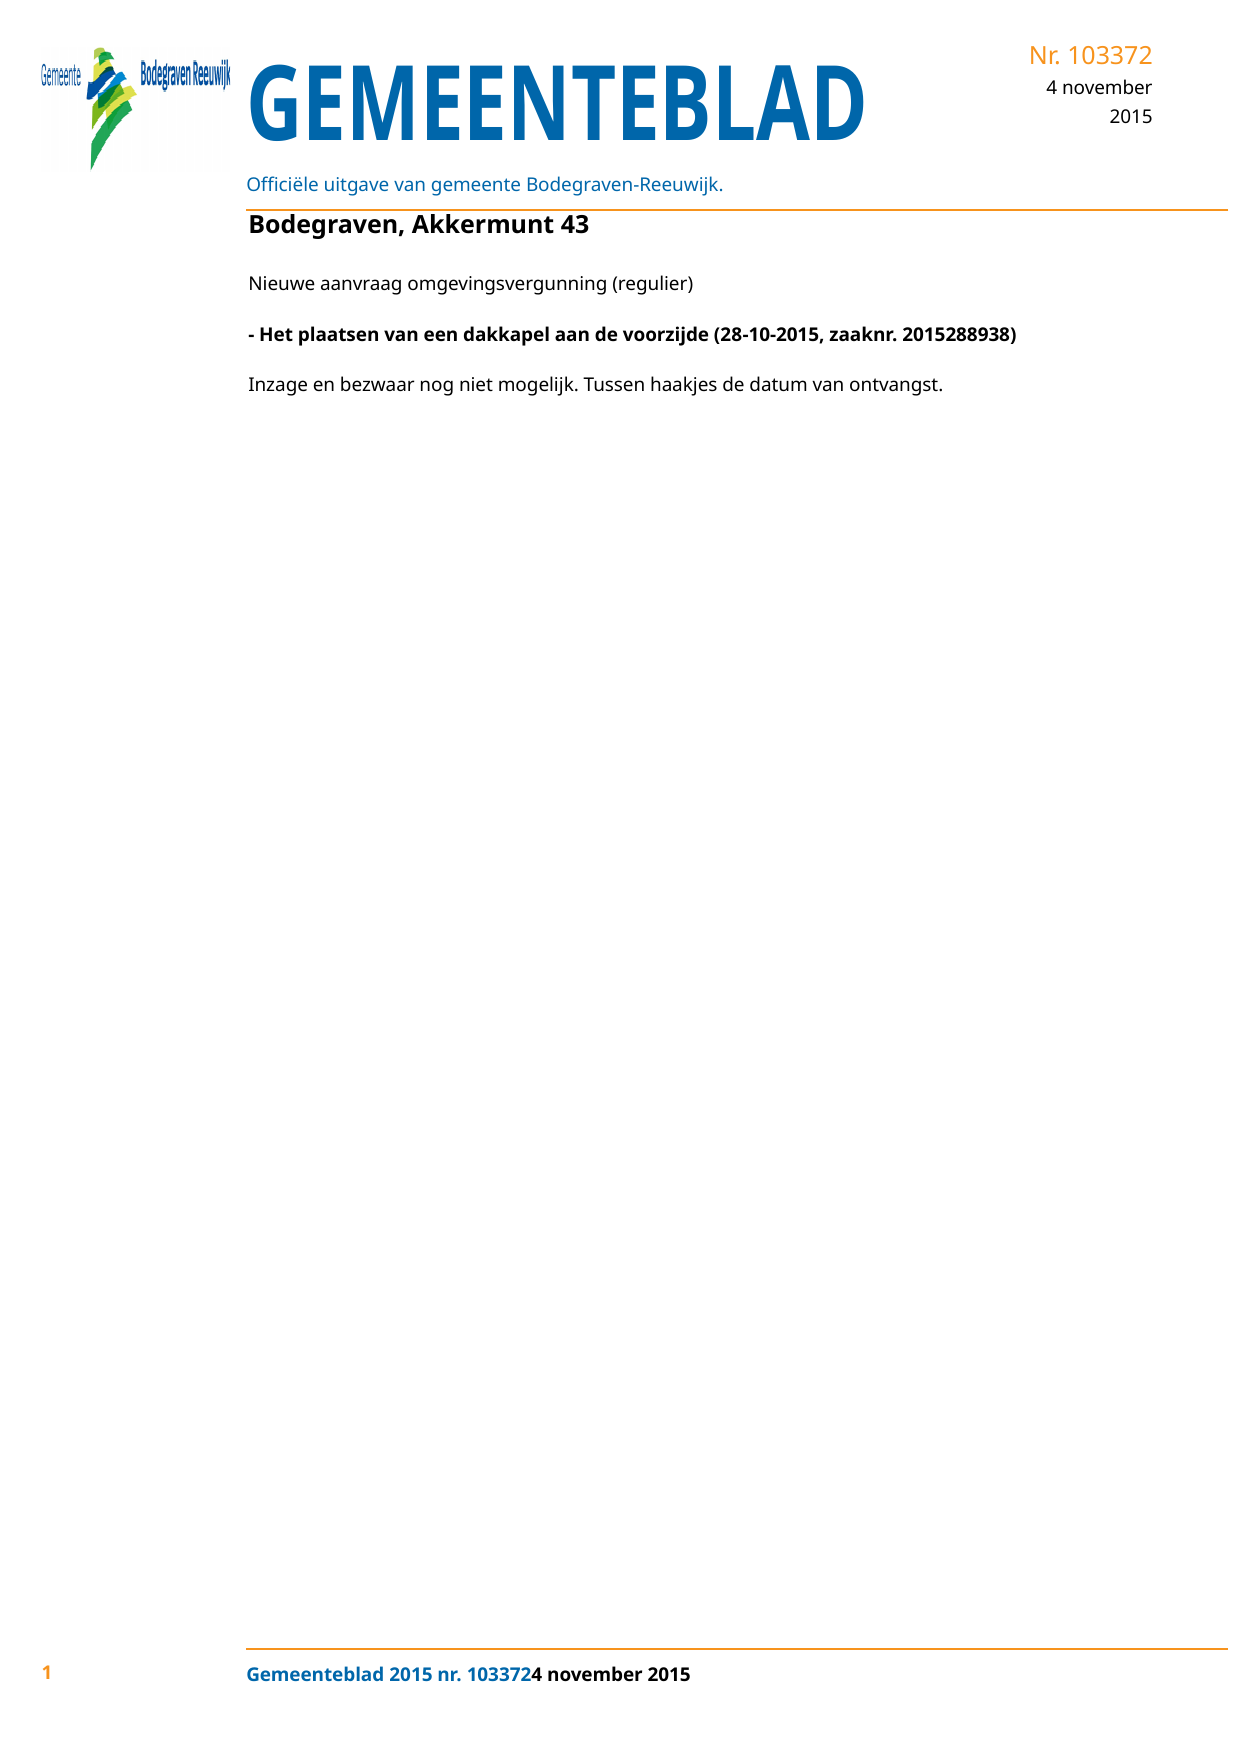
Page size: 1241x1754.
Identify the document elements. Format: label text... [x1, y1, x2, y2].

text - Het plaatsen van een dakkapel aan de voorzijde (28‑10‑2015, zaaknr. 2015288938) [248, 321, 1152, 346]
text Bodegraven, Akkermunt 43 [248, 211, 1152, 241]
text Inzage en bezwaar nog niet mogelijk. Tussen haakjes de datum van ontvangst. [248, 371, 1152, 397]
text Nieuwe aanvraag omgevingsvergunning (regulier) [248, 270, 1152, 296]
picture [41, 47, 231, 172]
